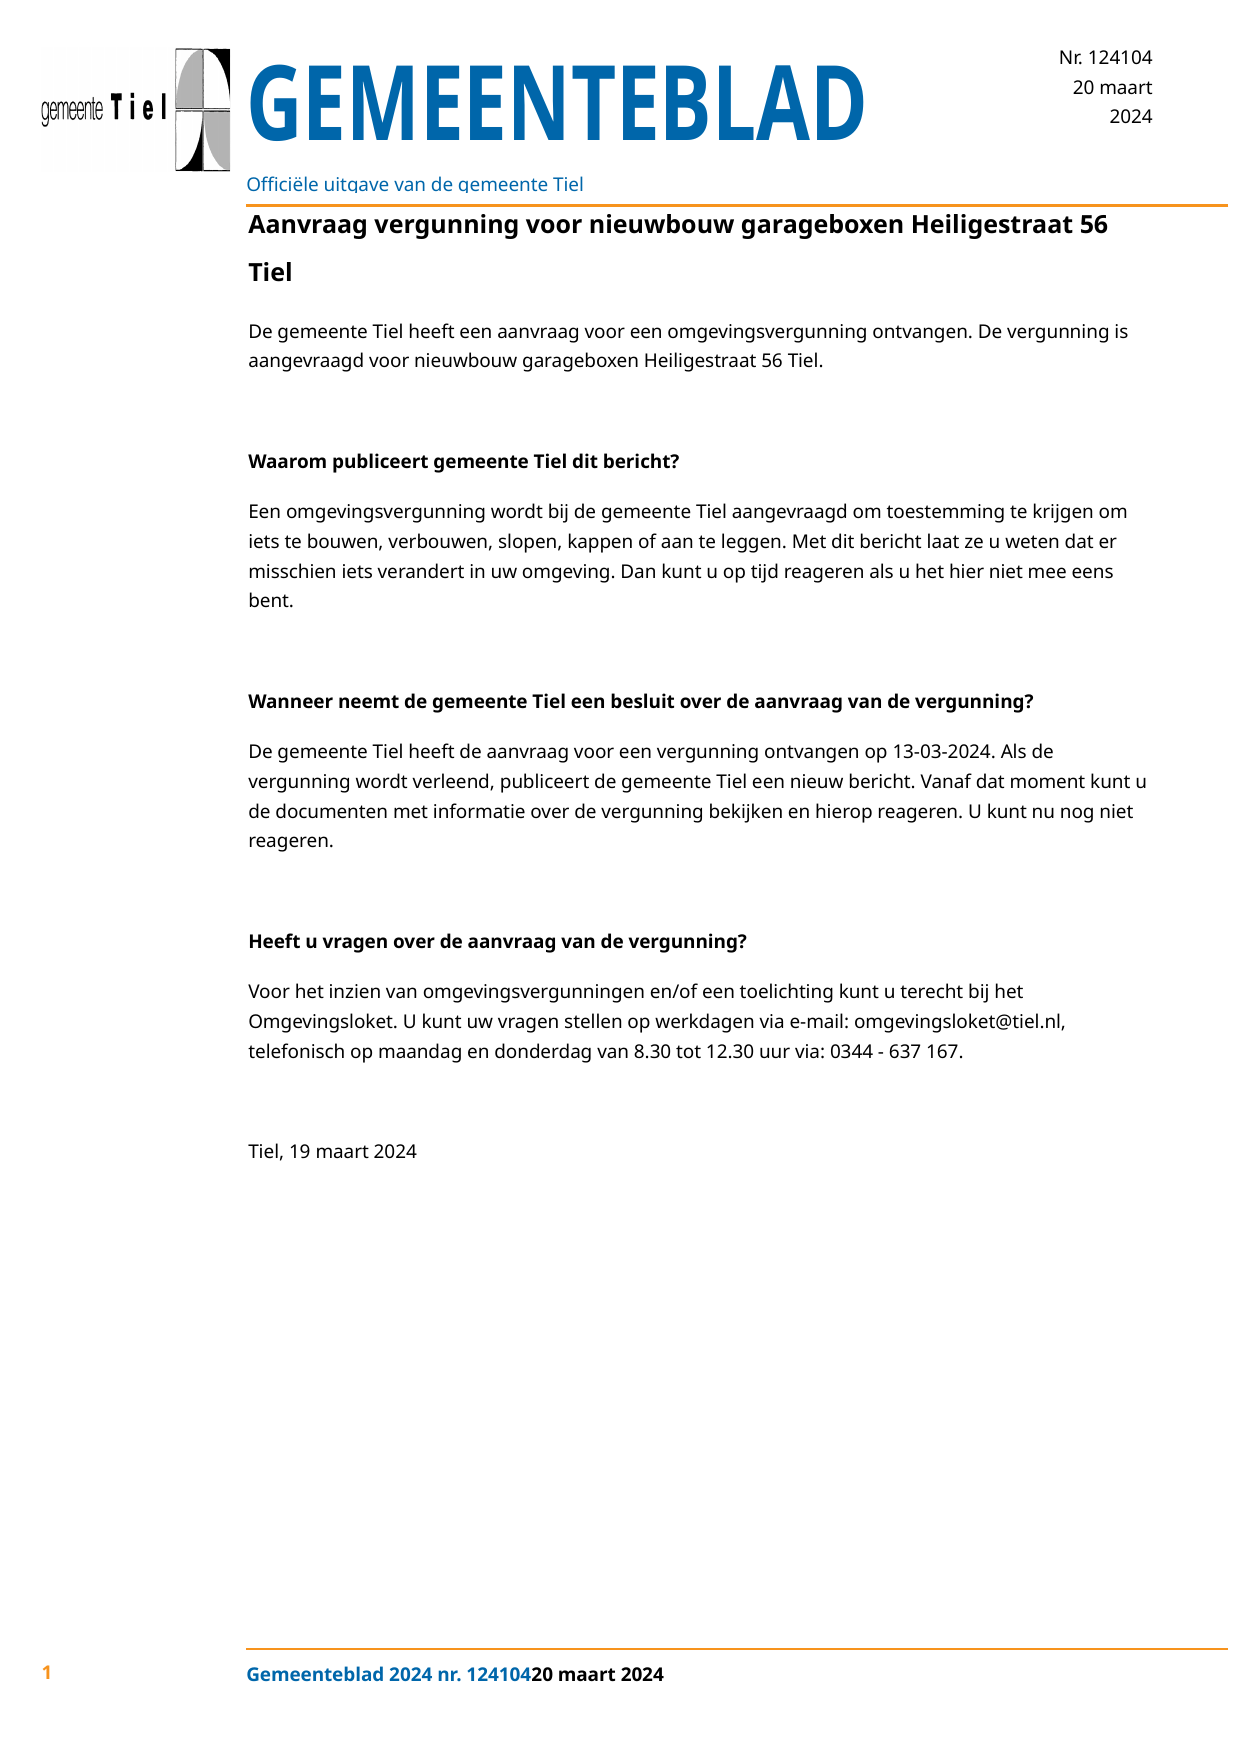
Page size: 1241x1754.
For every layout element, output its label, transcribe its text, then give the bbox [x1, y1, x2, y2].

text Voor het inzien van omgevingsvergunningen en/of een toelichting kunt u terecht bij het Omgevingsloket. U kunt uw vragen stellen op werkdagen via e-mail: omgevingsloket@tiel.nl, telefonisch op maandag en donderdag van 8.30 tot 12.30 uur via: 0344 - 637 167. [248, 979, 1152, 1064]
text Een omgevingsvergunning wordt bij de gemeente Tiel aangevraagd om toestemming te krijgen om iets te bouwen, verbouwen, slopen, kappen of aan te leggen. Met dit bericht laat ze u weten dat er misschien iets verandert in uw omgeving. Dan kunt u op tijd reageren als u het hier niet mee eens bent. [248, 499, 1152, 613]
picture [41, 47, 231, 172]
text Aanvraag vergunning voor nieuwbouw garageboxen Heiligestraat 56 Tiel [248, 207, 1152, 288]
text Wanneer neemt de gemeente Tiel een besluit over de aanvraag van de vergunning? [248, 688, 1152, 714]
text Tiel, 19 maart 2024 [248, 1139, 1152, 1164]
text De gemeente Tiel heeft een aanvraag voor een omgevingsvergunning ontvangen. De vergunning is aangevraagd voor nieuwbouw garageboxen Heiligestraat 56 Tiel. [248, 318, 1152, 373]
text Heeft u vragen over de aanvraag van de vergunning? [248, 928, 1152, 954]
text De gemeente Tiel heeft de aanvraag voor een vergunning ontvangen op 13-03-2024. Als de vergunning wordt verleend, publiceert de gemeente Tiel een nieuw bericht. Vanaf dat moment kunt u de documenten met informatie over de vergunning bekijken en hierop reageren. U kunt nu nog niet reageren. [248, 739, 1152, 853]
text Waarom publiceert gemeente Tiel dit bericht? [248, 448, 1152, 474]
